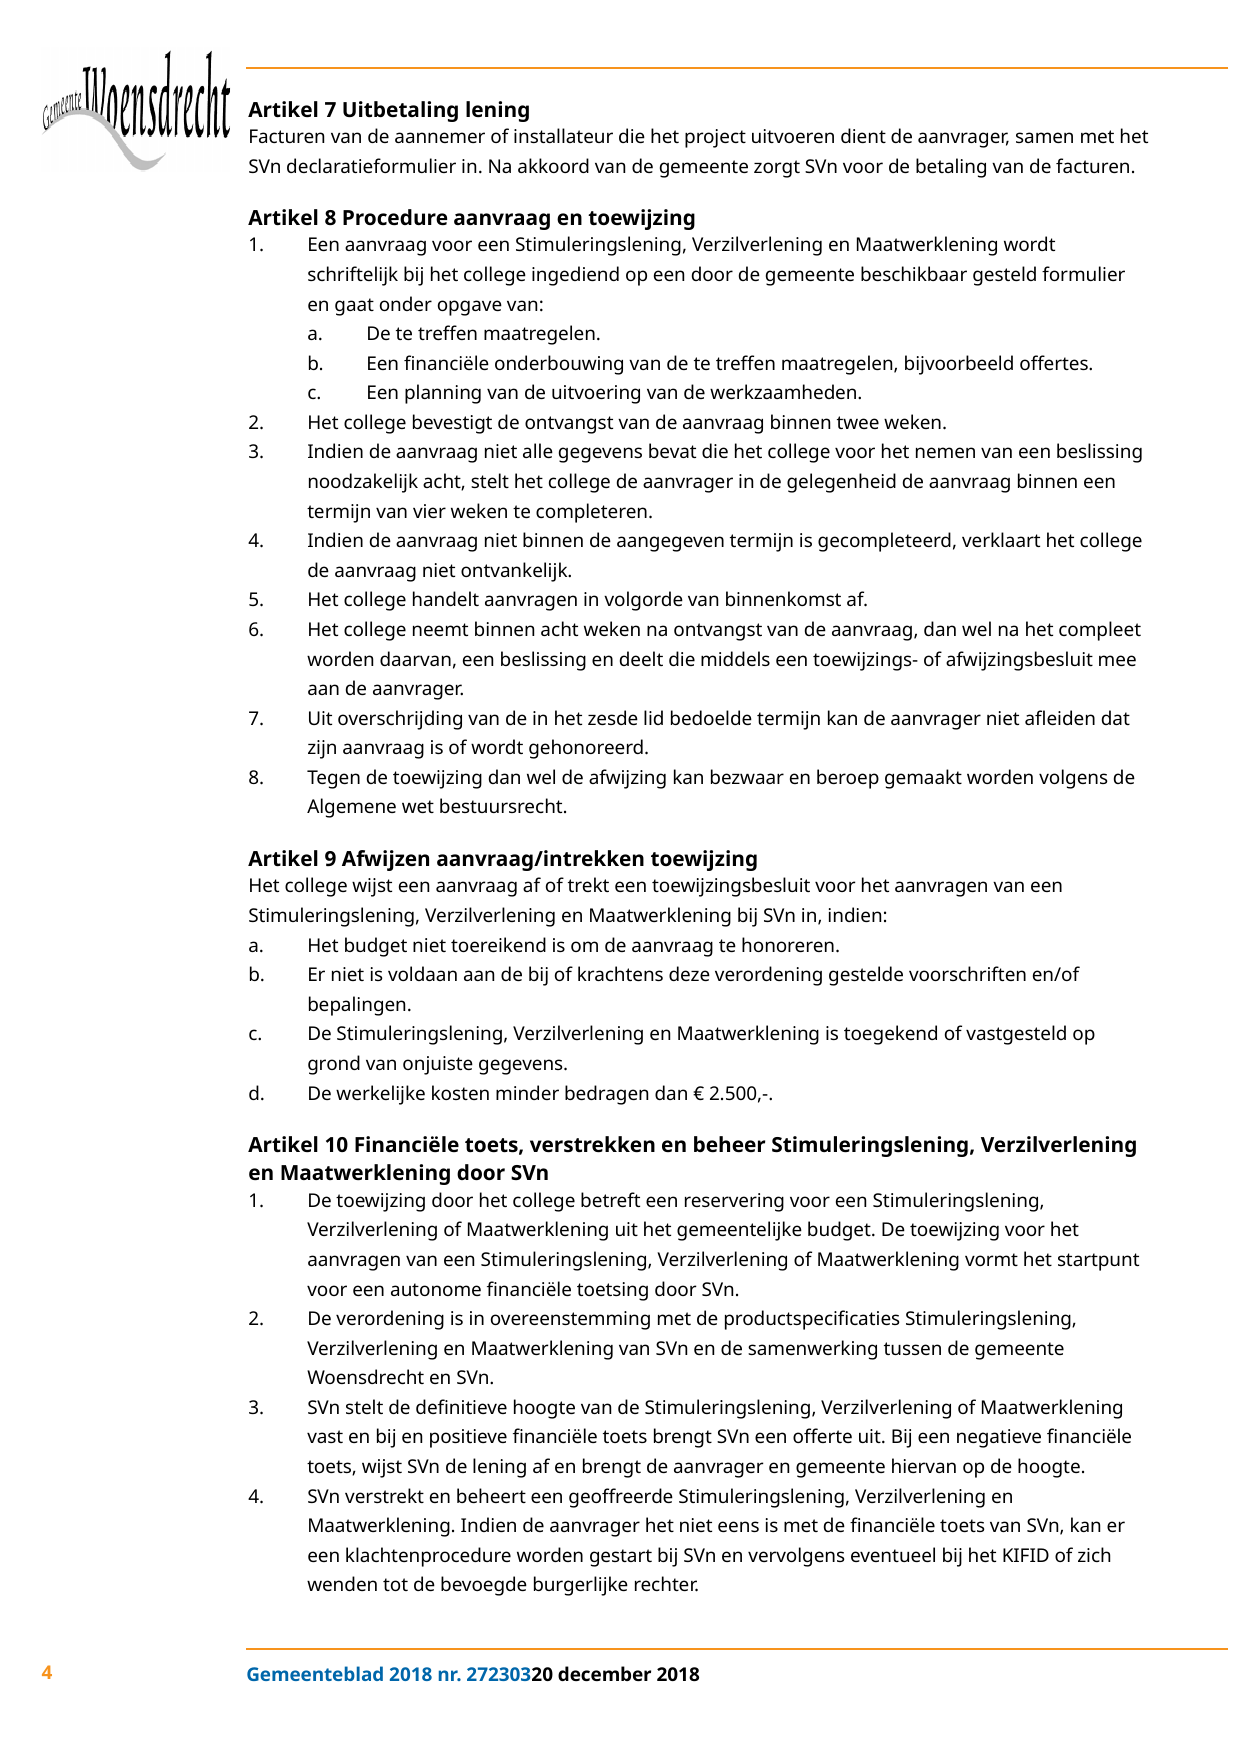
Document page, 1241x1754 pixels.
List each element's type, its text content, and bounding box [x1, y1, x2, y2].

list Een planning van de uitvoering van de werkzaamheden. [307, 379, 1152, 405]
text Artikel 9 Afwijzen aanvraag/intrekken toewijzing [248, 844, 1152, 873]
list Een financiële onderbouwing van de te treffen maatregelen, bijvoorbeeld offertes. [307, 350, 1152, 376]
text Het college wijst een aanvraag af of trekt een toewijzingsbesluit voor het aanvragen van een Stimuleringslening, Verzilverlening en Maatwerklening bij SVn in, indien: [248, 873, 1152, 928]
list De Stimuleringslening, Verzilverlening en Maatwerklening is toegekend of vastgesteld op grond van onjuiste gegevens. [248, 1021, 1152, 1076]
list Een aanvraag voor een Stimuleringslening, Verzilverlening en Maatwerklening wordt schriftelijk bij het college ingediend op een door de gemeente beschikbaar gesteld formulier en gaat onder opgave van: [248, 232, 1152, 317]
list De te treffen maatregelen. [307, 320, 1152, 346]
list Het college handelt aanvragen in volgorde van binnenkomst af. [248, 587, 1152, 612]
list Indien de aanvraag niet binnen de aangegeven termijn is gecompleteerd, verklaart het college de aanvraag niet ontvankelijk. [248, 527, 1152, 583]
list De toewijzing door het college betreft een reservering voor een Stimuleringslening, Verzilverlening of Maatwerklening uit het gemeentelijke budget. De toewijzing voor het aanvragen van een Stimuleringslening, Verzilverlening of Maatwerklening vormt het startpunt voor een autonome financiële toetsing door SVn. [248, 1187, 1152, 1301]
list Tegen de toewijzing dan wel de afwijzing kan bezwaar en beroep gemaakt worden volgens de Algemene wet bestuursrecht. [248, 764, 1152, 819]
picture [41, 47, 231, 172]
list De werkelijke kosten minder bedragen dan € 2.500,-. [248, 1080, 1152, 1105]
text Facturen van de aannemer of installateur die het project uitvoeren dient de aanvrager, samen met het SVn declaratieformulier in. Na akkoord van de gemeente zorgt SVn voor de betaling van de facturen. [248, 123, 1152, 178]
list Het college bevestigt de ontvangst van de aanvraag binnen twee weken. [248, 409, 1152, 435]
list Het budget niet toereikend is om de aanvraag te honoreren. [248, 932, 1152, 957]
list Er niet is voldaan aan de bij of krachtens deze verordening gestelde voorschriften en/of bepalingen. [248, 961, 1152, 1017]
list SVn stelt de definitieve hoogte van de Stimuleringslening, Verzilverlening of Maatwerklening vast en bij en positieve financiële toets brengt SVn een offerte uit. Bij een negatieve financiële toets, wijst SVn de lening af en brengt de aanvrager en gemeente hiervan op de hoogte. [248, 1394, 1152, 1479]
list Indien de aanvraag niet alle gegevens bevat die het college voor het nemen van een beslissing noodzakelijk acht, stelt het college de aanvrager in de gelegenheid de aanvraag binnen een termijn van vier weken te completeren. [248, 439, 1152, 524]
text Artikel 7 Uitbetaling lening [248, 95, 1152, 123]
list SVn verstrekt en beheert een geoffreerde Stimuleringslening, Verzilverlening en Maatwerklening. Indien de aanvrager het niet eens is met de financiële toets van SVn, kan er een klachtenprocedure worden gestart bij SVn en vervolgens eventueel bij het KIFID of zich wenden tot de bevoegde burgerlijke rechter. [248, 1483, 1152, 1597]
text Artikel 10 Financiële toets, verstrekken en beheer Stimuleringslening, Verzilverlening en Maatwerklening door SVn [248, 1130, 1152, 1187]
list Uit overschrijding van de in het zesde lid bedoelde termijn kan de aanvrager niet afleiden dat zijn aanvraag is of wordt gehonoreerd. [248, 705, 1152, 760]
list De verordening is in overeenstemming met de productspecificaties Stimuleringslening, Verzilverlening en Maatwerklening van SVn en de samenwerking tussen de gemeente Woensdrecht en SVn. [248, 1305, 1152, 1390]
list Het college neemt binnen acht weken na ontvangst van de aanvraag, dan wel na het compleet worden daarvan, een beslissing en deelt die middels een toewijzings- of afwijzingsbesluit mee aan de aanvrager. [248, 616, 1152, 701]
text Artikel 8 Procedure aanvraag en toewijzing [248, 203, 1152, 232]
